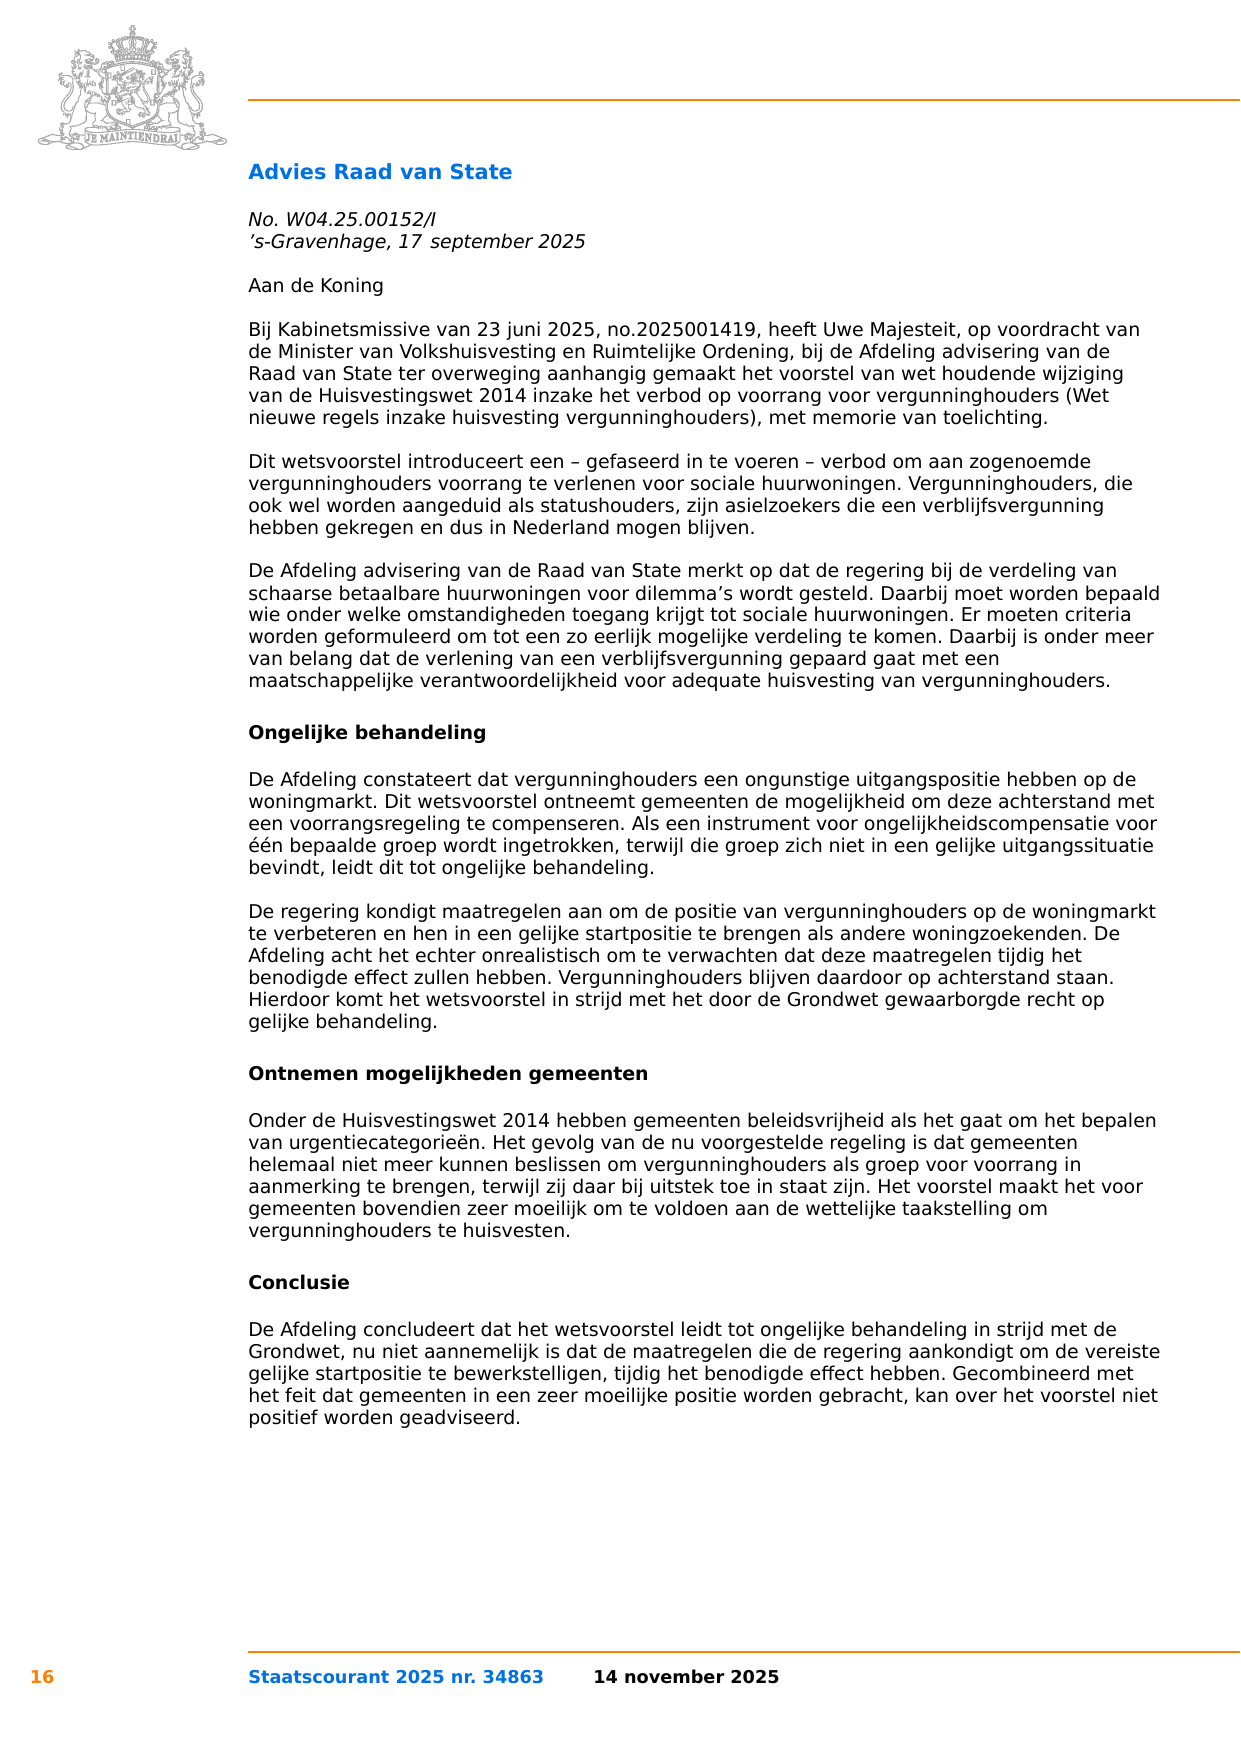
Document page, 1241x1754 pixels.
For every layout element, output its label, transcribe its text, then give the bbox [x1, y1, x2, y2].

text Bij Kabinetsmissive van 23 juni 2025, no.2025001419, heeft Uwe Majesteit, op voordracht van de Minister van Volkshuisvesting en Ruimtelijke Ordening, bij de Afdeling advisering van de Raad van State ter overweging aanhangig gemaakt het voorstel van wet houdende wijziging van de Huisvestingswet 2014 inzake het verbod op voorrang voor vergunninghouders (Wet nieuwe regels inzake huisvesting vergunninghouders), met memorie van toelichting. [248, 319, 1163, 429]
picture [38, 25, 227, 150]
text De Afdeling advisering van de Raad van State merkt op dat de regering bij de verdeling van schaarse betaalbare huurwoningen voor dilemma’s wordt gesteld. Daarbij moet worden bepaald wie onder welke omstandigheden toegang krijgt tot sociale huurwoningen. Er moeten criteria worden geformuleerd om tot een zo eerlijk mogelijke verdeling te komen. Daarbij is onder meer van belang dat de verlening van een verblijfsvergunning gepaard gaat met een maatschappelijke verantwoordelijkheid voor adequate huisvesting van vergunninghouders. [248, 560, 1163, 692]
text Onder de Huisvestingswet 2014 hebben gemeenten beleidsvrijheid als het gaat om het bepalen van urgentiecategorieën. Het gevolg van de nu voorgestelde regeling is dat gemeenten helemaal niet meer kunnen beslissen om vergunninghouders als groep voor voorrang in aanmerking te brengen, terwijl zij daar bij uitstek toe in staat zijn. Het voorstel maakt het voor gemeenten bovendien zeer moeilijk om te voldoen aan de wettelijke taakstelling om vergunninghouders te huisvesten. [248, 1110, 1163, 1242]
text No. W04.25.00152/I [248, 209, 1163, 231]
subtitle Advies Raad van State [248, 160, 1163, 184]
subtitle Ongelijke behandeling [248, 722, 1163, 744]
text De regering kondigt maatregelen aan om de positie van vergunninghouders op de woningmarkt te verbeteren en hen in een gelijke startpositie te brengen als andere woningzoekenden. De Afdeling acht het echter onrealistisch om te verwachten dat deze maatregelen tijdig het benodigde effect zullen hebben. Vergunninghouders blijven daardoor op achterstand staan. Hierdoor komt het wetsvoorstel in strijd met het door de Grondwet gewaarborgde recht op gelijke behandeling. [248, 901, 1163, 1033]
text De Afdeling concludeert dat het wetsvoorstel leidt tot ongelijke behandeling in strijd met de Grondwet, nu niet aannemelijk is dat de maatregelen die de regering aankondigt om de vereiste gelijke startpositie te bewerkstelligen, tijdig het benodigde effect hebben. Gecombineerd met het feit dat gemeenten in een zeer moeilijke positie worden gebracht, kan over het voorstel niet positief worden geadviseerd. [248, 1319, 1163, 1429]
subtitle Conclusie [248, 1272, 1163, 1294]
text ’s-Gravenhage, 17 september 2025 [248, 231, 1163, 253]
subtitle Ontnemen mogelijkheden gemeenten [248, 1063, 1163, 1085]
text Dit wetsvoorstel introduceert een – gefaseerd in te voeren – verbod om aan zogenoemde vergunninghouders voorrang te verlenen voor sociale huurwoningen. Vergunninghouders, die ook wel worden aangeduid als statushouders, zijn asielzoekers die een verblijfsvergunning hebben gekregen en dus in Nederland mogen blijven. [248, 451, 1163, 538]
text De Afdeling constateert dat vergunninghouders een ongunstige uitgangspositie hebben op de woningmarkt. Dit wetsvoorstel ontneemt gemeenten de mogelijkheid om deze achterstand met een voorrangsregeling te compenseren. Als een instrument voor ongelijkheidscompensatie voor één bepaalde groep wordt ingetrokken, terwijl die groep zich niet in een gelijke uitgangssituatie bevindt, leidt dit tot ongelijke behandeling. [248, 769, 1163, 879]
text Aan de Koning [248, 275, 1163, 297]
